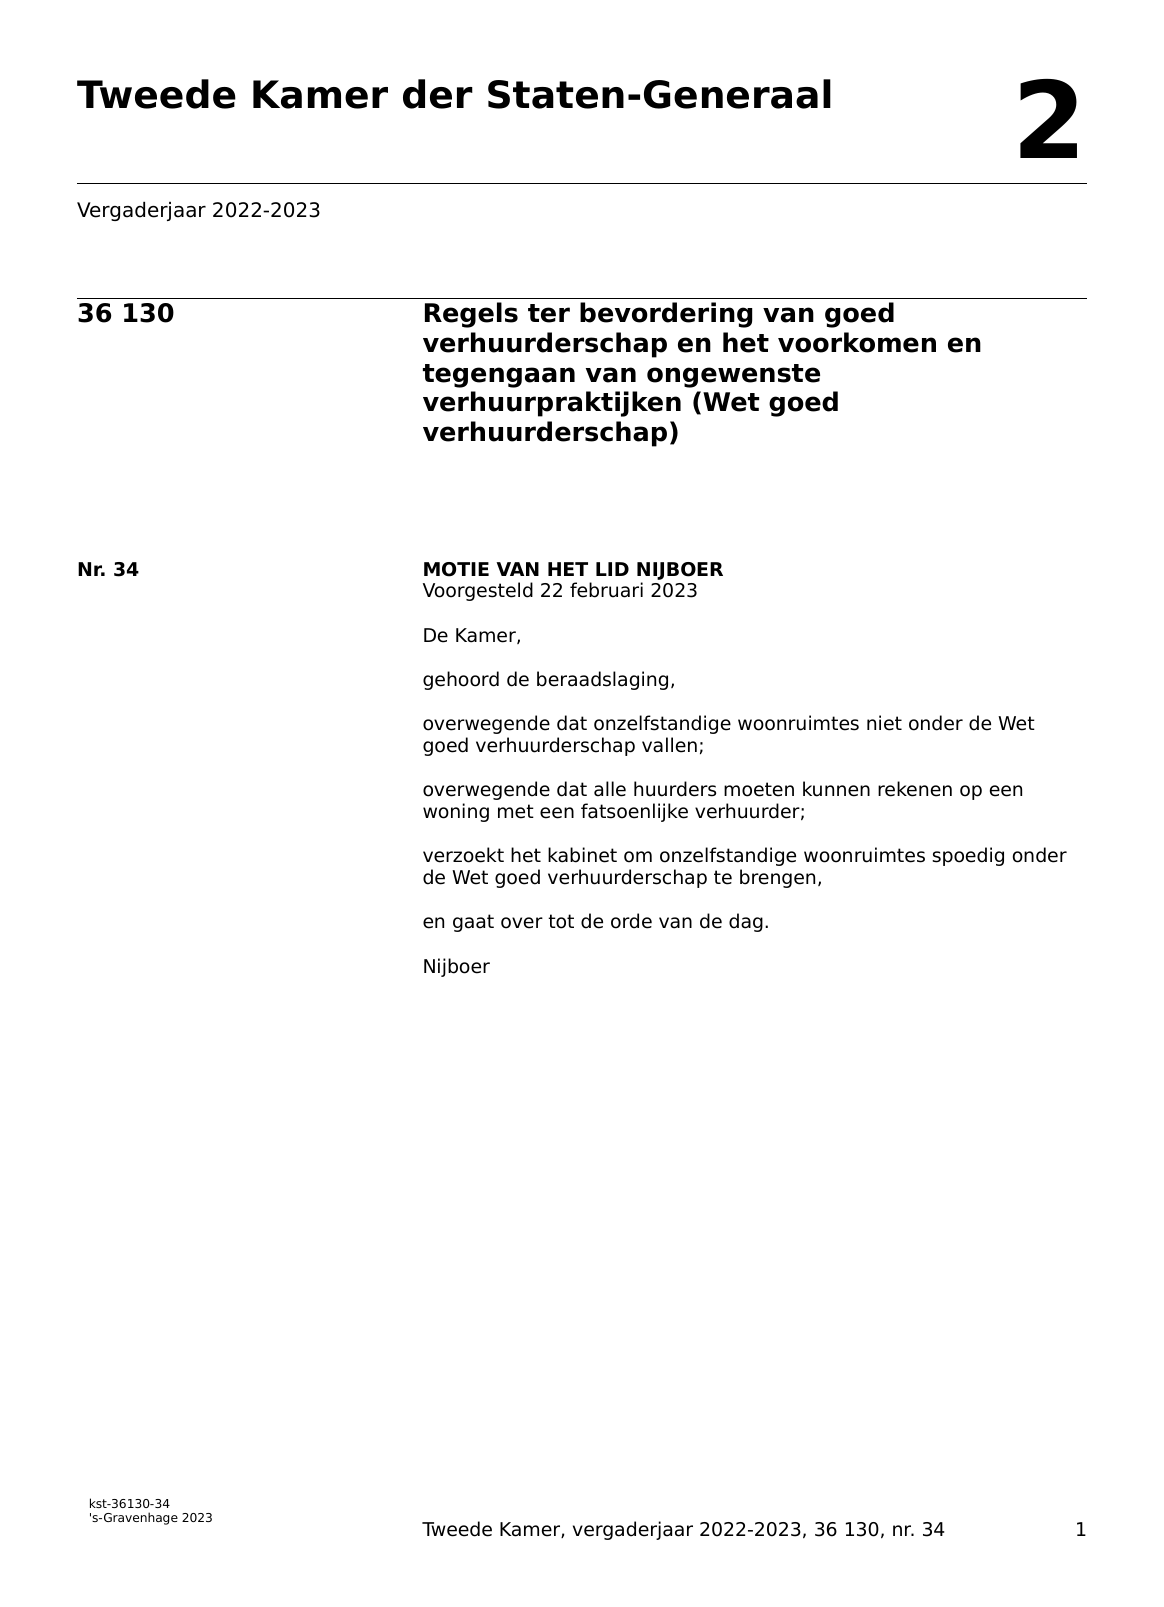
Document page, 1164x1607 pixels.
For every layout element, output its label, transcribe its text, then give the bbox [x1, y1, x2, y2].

text overwegende dat alle huurders moeten kunnen rekenen op een woning met een fatsoenlijke verhuurder; [422, 779, 1087, 823]
subtitle 36 130 Regels ter bevordering van goed verhuurderschap en het voorkomen en tegengaan van ongewenste verhuurpraktijken (Wet goed verhuurderschap) [77, 299, 1087, 447]
text gehoord de beraadslaging, [422, 669, 1087, 691]
subtitle Nr. 34 MOTIE VAN HET LID NIJBOER [77, 558, 1087, 580]
text en gaat over tot de orde van de dag. [422, 911, 1087, 933]
text kst-36130-34 [88, 1497, 323, 1511]
text Voorgesteld 22 februari 2023 [422, 580, 1087, 602]
text verzoekt het kabinet om onzelfstandige woonruimtes spoedig onder de Wet goed verhuurderschap te brengen, [422, 845, 1087, 889]
text overwegende dat onzelfstandige woonruimtes niet onder de Wet goed verhuurderschap vallen; [422, 713, 1087, 757]
text Nijboer [422, 956, 1087, 977]
table_cell Vergaderjaar 2022-2023 [77, 184, 1087, 298]
text 's-Gravenhage 2023 [88, 1511, 323, 1525]
table_header 2 [886, 59, 1087, 183]
table_header Tweede Kamer der Staten-Generaal [77, 59, 886, 183]
text De Kamer, [422, 624, 1087, 647]
